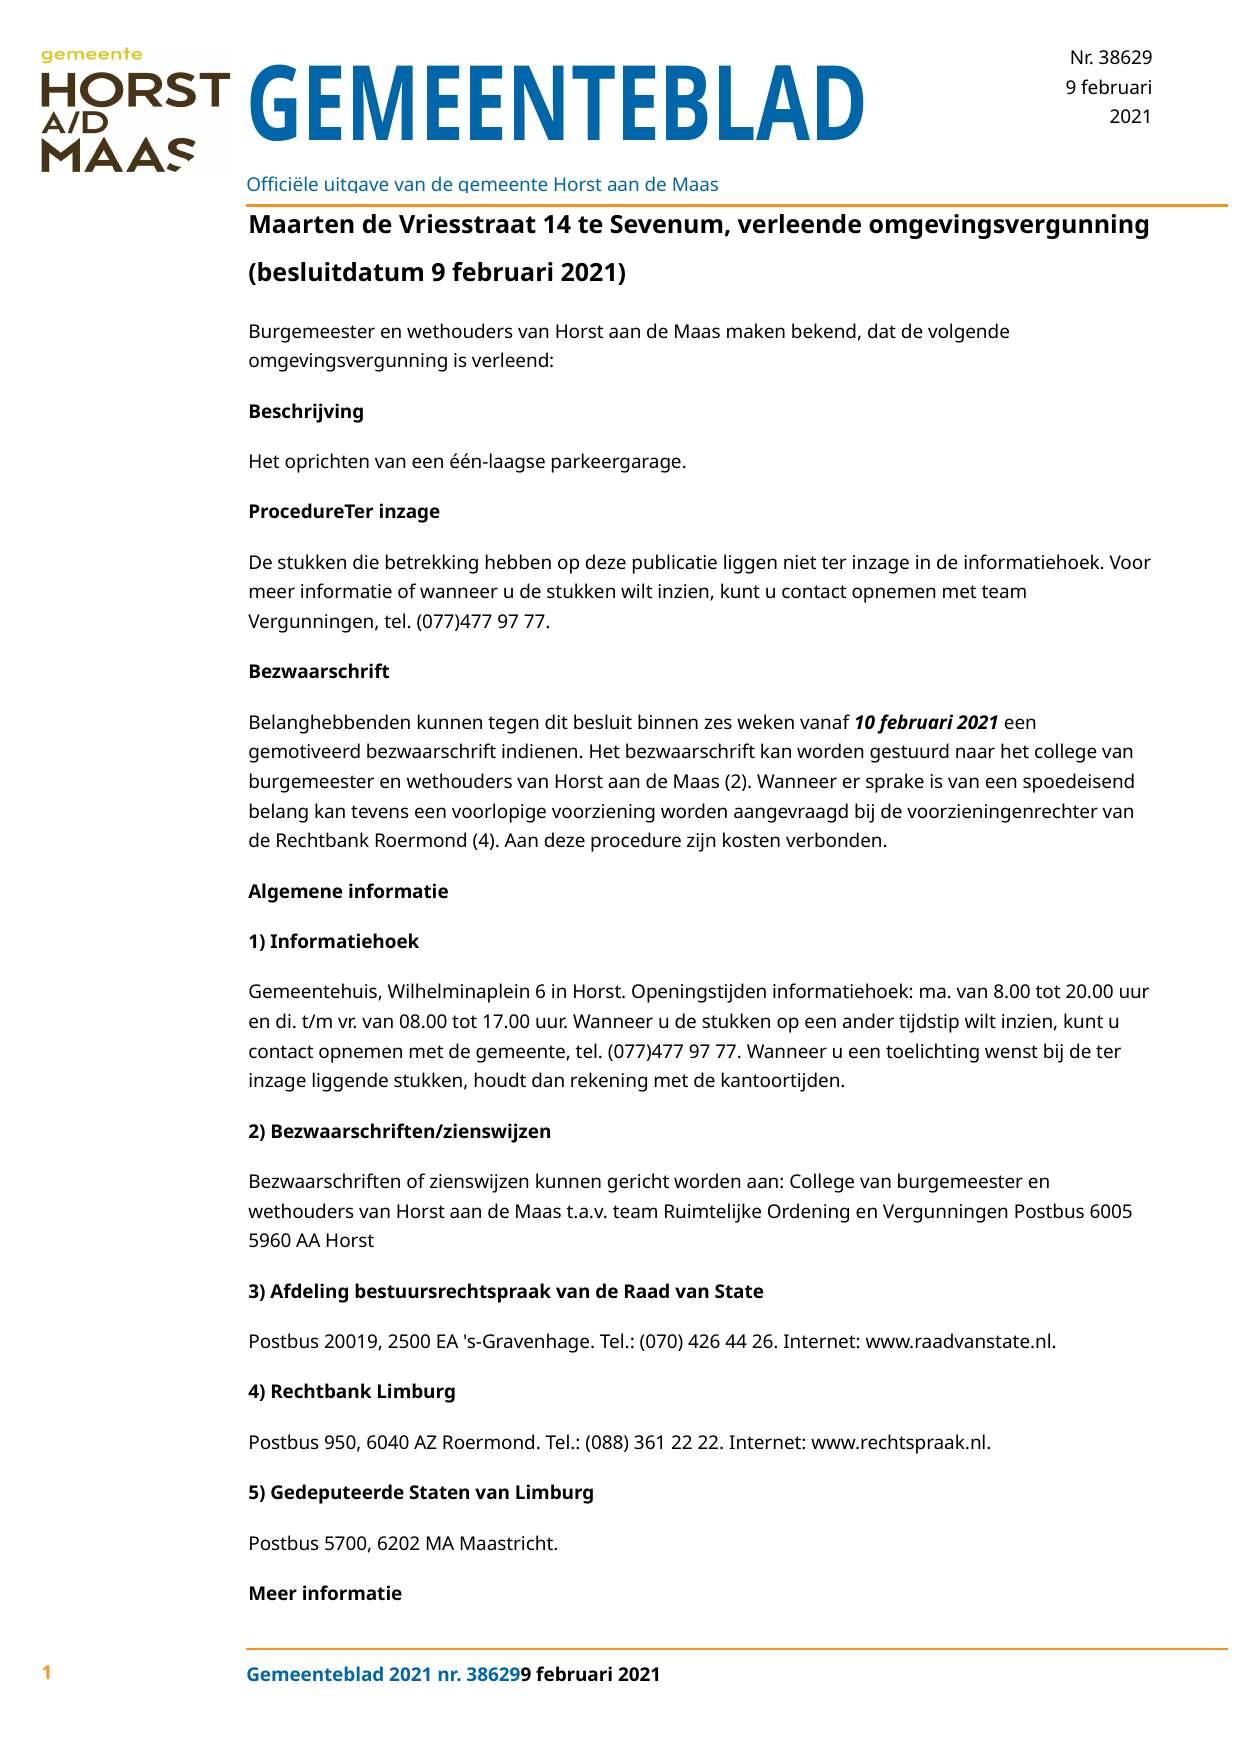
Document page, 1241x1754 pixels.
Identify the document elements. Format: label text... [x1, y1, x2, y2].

text 2) Bezwaarschriften/zienswijzen [248, 1118, 1152, 1144]
text Bezwaarschriften of zienswijzen kunnen gericht worden aan: College van burgemeester en wethouders van Horst aan de Maas t.a.v. team Ruimtelijke Ordening en Vergunningen Postbus 6005 5960 AA Horst [248, 1168, 1152, 1253]
text 4) Rechtbank Limburg [248, 1379, 1152, 1404]
text Gemeentehuis, Wilhelminaplein 6 in Horst. Openingstijden informatiehoek: ma. van 8.00 tot 20.00 uur en di. t/m vr. van 08.00 tot 17.00 uur. Wanneer u de stukken op een ander tijdstip wilt inzien, kunt u contact opnemen met de gemeente, tel. (077)477 97 77. Wanneer u een toelichting wenst bij de ter inzage liggende stukken, houdt dan rekening met de kantoortijden. [248, 979, 1152, 1093]
text Postbus 5700, 6202 MA Maastricht. [248, 1530, 1152, 1556]
text 3) Afdeling bestuursrechtspraak van de Raad van State [248, 1278, 1152, 1304]
text ProcedureTer inzage [248, 499, 1152, 524]
text Meer informatie [248, 1580, 1152, 1606]
text Bezwaarschrift [248, 659, 1152, 684]
text De stukken die betrekking hebben op deze publicatie liggen niet ter inzage in de informatiehoek. Voor meer informatie of wanneer u de stukken wilt inzien, kunt u contact opnemen met team Vergunningen, tel. (077)477 97 77. [248, 549, 1152, 634]
text 1) Informatiehoek [248, 928, 1152, 954]
text Het oprichten van een één-laagse parkeergarage. [248, 448, 1152, 474]
text Belanghebbenden kunnen tegen dit besluit binnen zes weken vanaf 10 februari 2021 een gemotiveerd bezwaarschrift indienen. Het bezwaarschrift kan worden gestuurd naar het college van burgemeester en wethouders van Horst aan de Maas (2). Wanneer er sprake is van een spoedeisend belang kan tevens een voorlopige voorziening worden aangevraagd bij de voorzieningenrechter van de Rechtbank Roermond (4). Aan deze procedure zijn kosten verbonden. [248, 709, 1152, 853]
text Postbus 20019, 2500 EA 's-Gravenhage. Tel.: (070) 426 44 26. Internet: www.raadvanstate.nl. [248, 1328, 1152, 1354]
text Burgemeester en wethouders van Horst aan de Maas maken bekend, dat de volgende omgevingsvergunning is verleend: [248, 318, 1152, 373]
picture [41, 47, 231, 172]
text Beschrijving [248, 398, 1152, 424]
text Algemene informatie [248, 878, 1152, 904]
text Postbus 950, 6040 AZ Roermond. Tel.: (088) 361 22 22. Internet: www.rechtspraak.nl. [248, 1429, 1152, 1455]
text Maarten de Vriesstraat 14 te Sevenum, verleende omgevingsvergunning (besluitdatum 9 februari 2021) [248, 207, 1152, 288]
text 5) Gedeputeerde Staten van Limburg [248, 1479, 1152, 1505]
